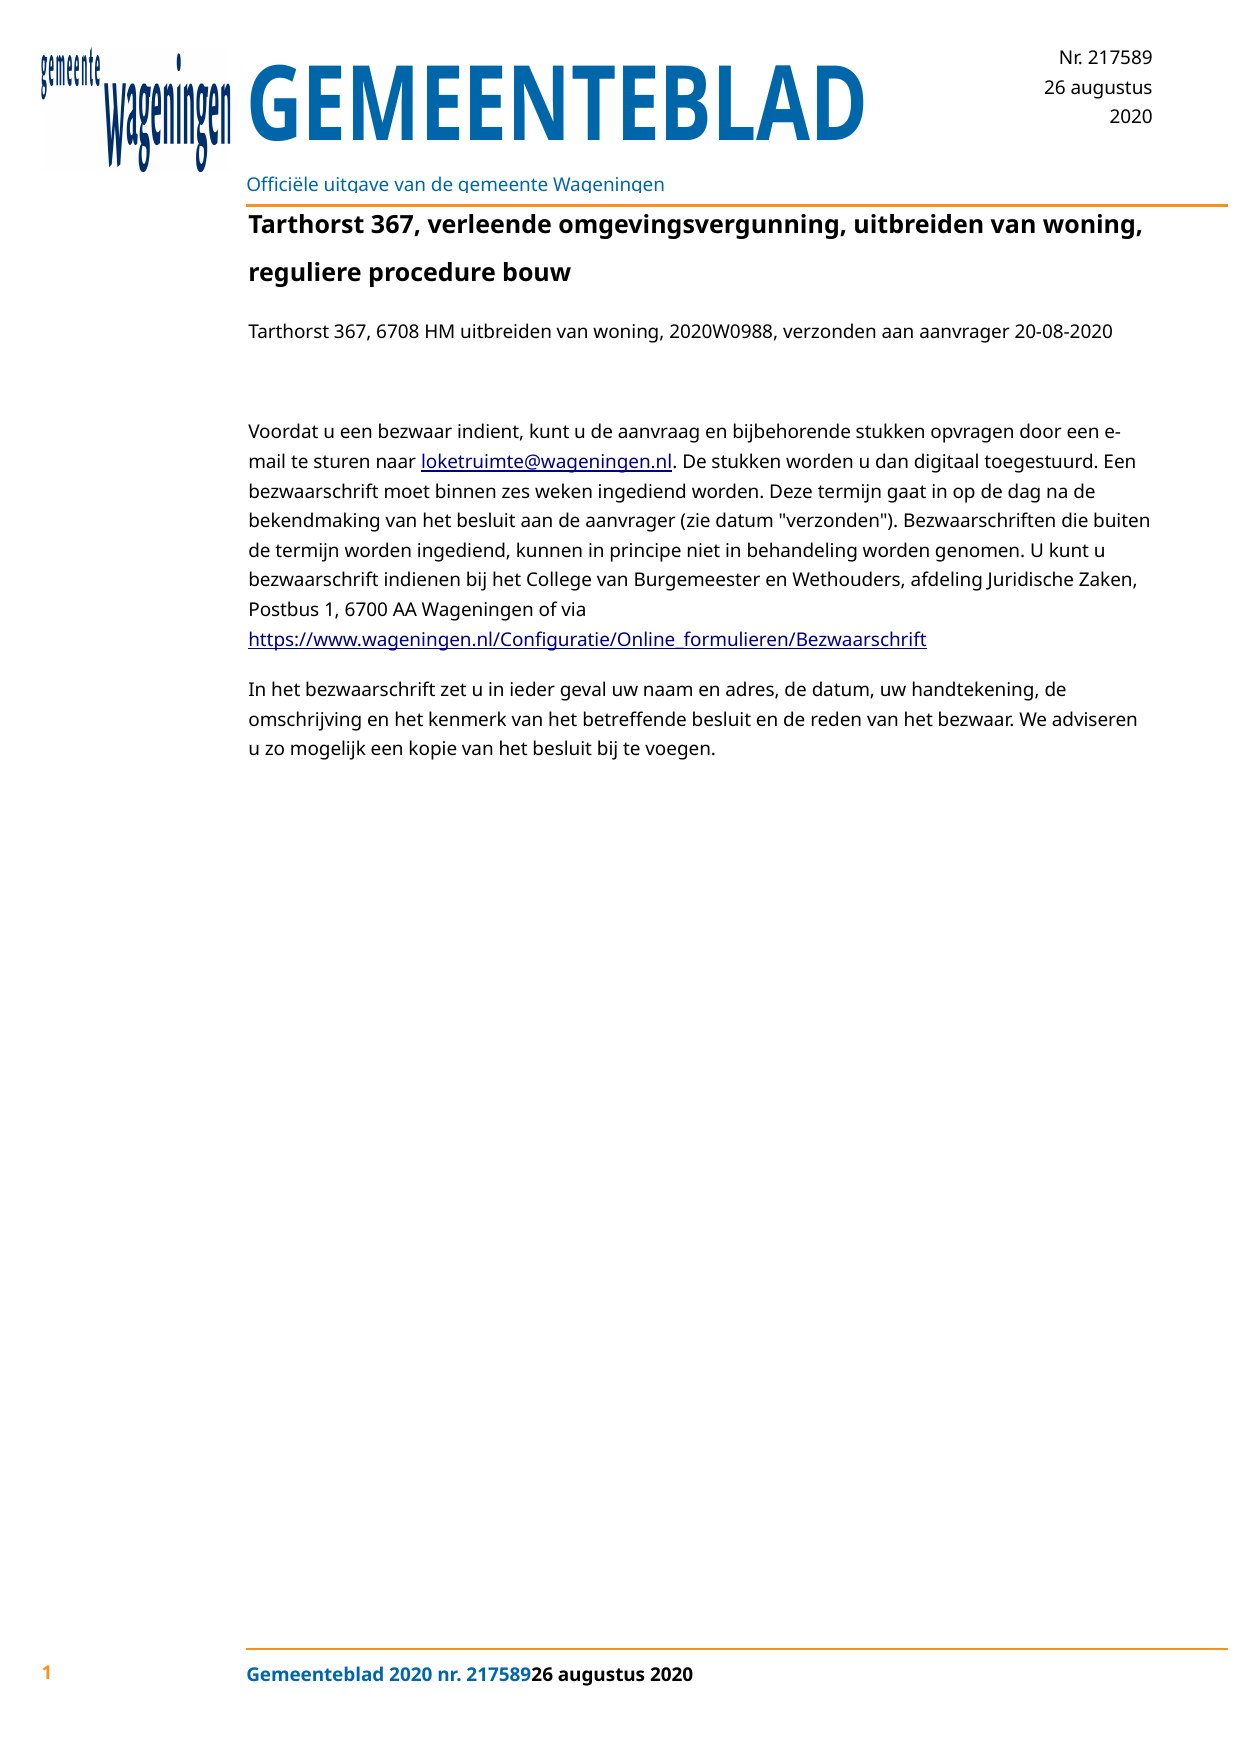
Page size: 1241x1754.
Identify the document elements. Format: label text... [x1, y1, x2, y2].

picture [41, 47, 231, 172]
text Tarthorst 367, 6708 HM uitbreiden van woning, 2020W0988, verzonden aan aanvrager 20-08-2020 [248, 318, 1152, 344]
text Tarthorst 367, verleende omgevingsvergunning, uitbreiden van woning, reguliere procedure bouw [248, 207, 1152, 288]
text In het bezwaarschrift zet u in ieder geval uw naam en adres, de datum, uw handtekening, de omschrijving en het kenmerk van het betreffende besluit en de reden van het bezwaar. We adviseren u zo mogelijk een kopie van het besluit bij te voegen. [248, 676, 1152, 761]
text Voordat u een bezwaar indient, kunt u de aanvraag en bijbehorende stukken opvragen door een e-mail te sturen naar loketruimte@wageningen.nl. De stukken worden u dan digitaal toegestuurd. Een bezwaarschrift moet binnen zes weken ingediend worden. Deze termijn gaat in op de dag na de bekendmaking van het besluit aan de aanvrager (zie datum "verzonden"). Bezwaarschriften die buiten de termijn worden ingediend, kunnen in principe niet in behandeling worden genomen. U kunt u bezwaarschrift indienen bij het College van Burgemeester en Wethouders, afdeling Juridische Zaken, Postbus 1, 6700 AA Wageningen of via https://www.wageningen.nl/Configuratie/Online_formulieren/Bezwaarschrift [248, 419, 1152, 652]
